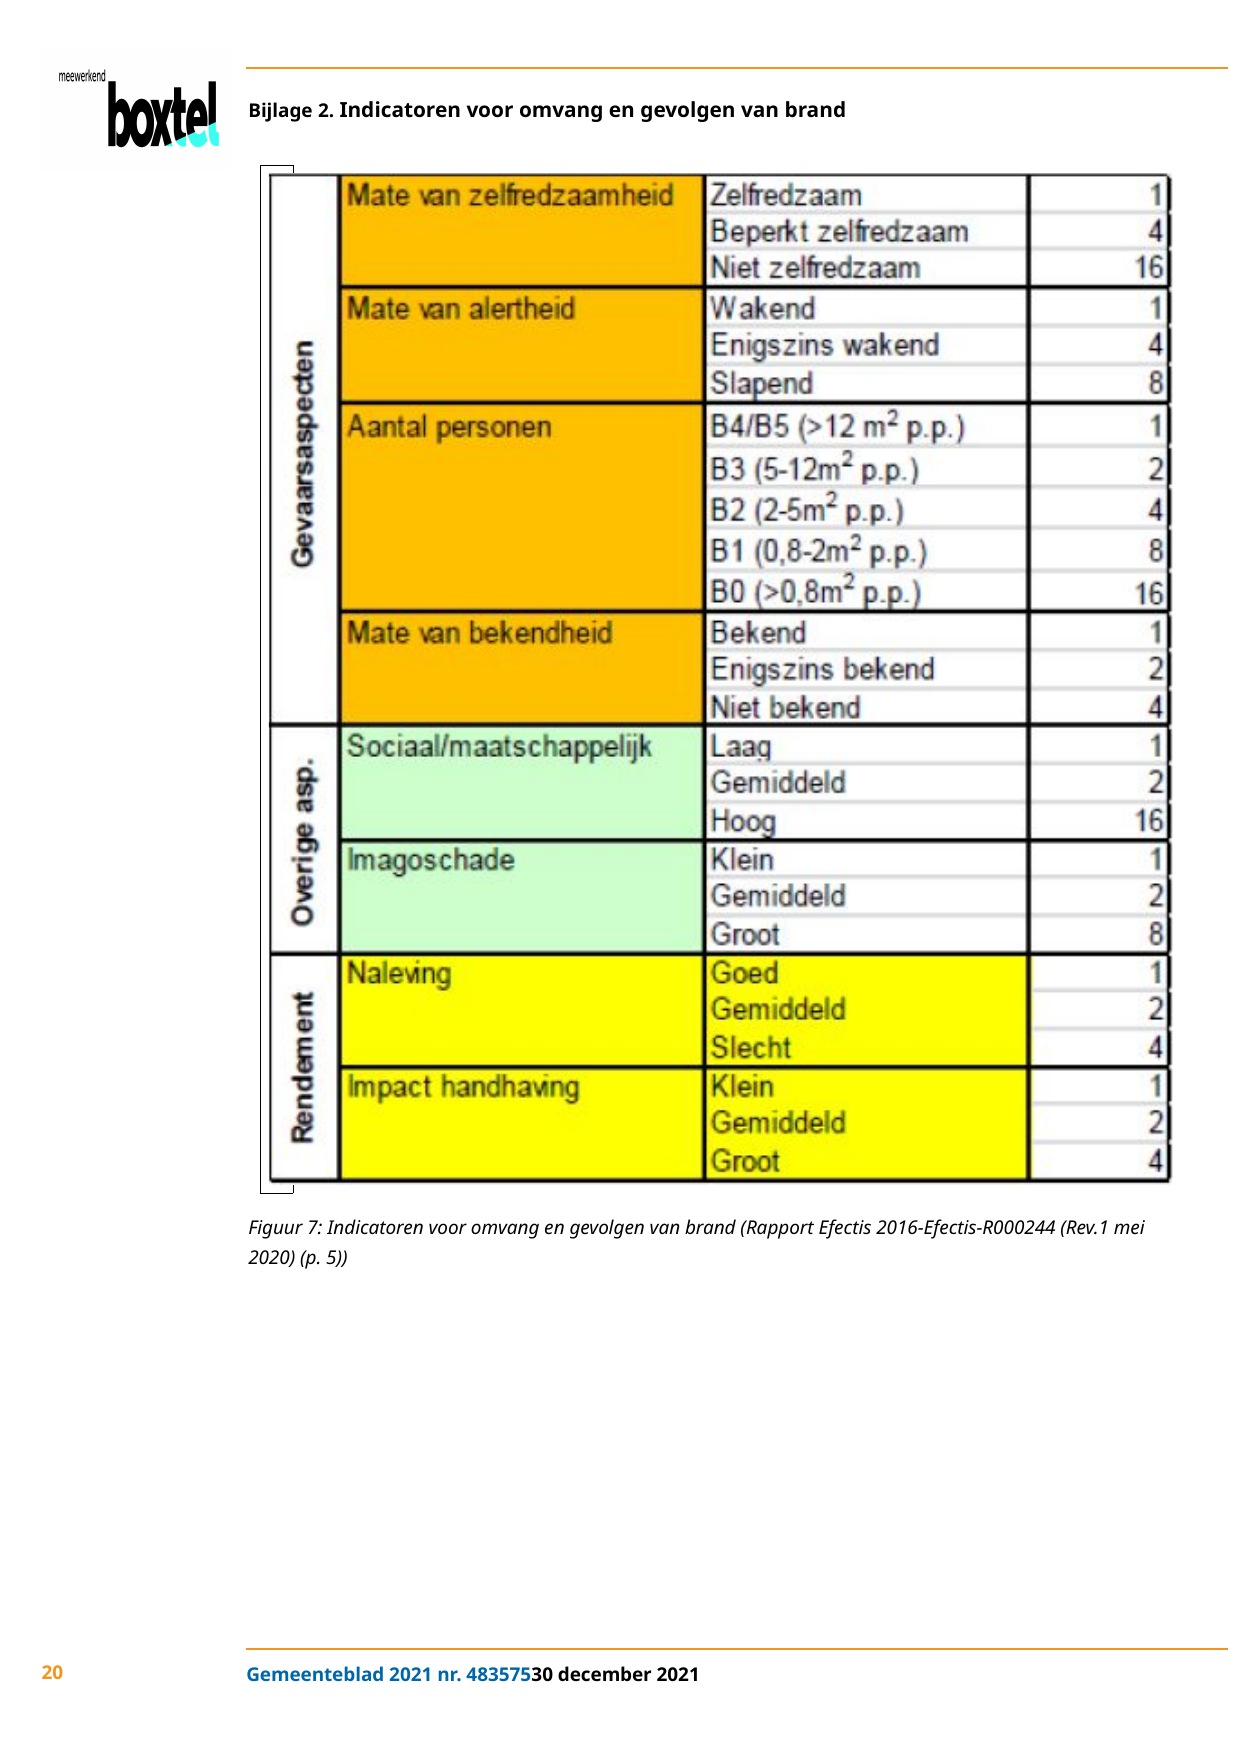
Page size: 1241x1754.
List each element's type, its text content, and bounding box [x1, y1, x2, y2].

text Figuur 7: Indicatoren voor omvang en gevolgen van brand (Rapport Efectis 2016-Efectis-R000244 (Rev.1 mei 2020) (p. 5)) [248, 1214, 1152, 1270]
picture [41, 47, 231, 172]
picture [268, 173, 1173, 1185]
text Bijlage 2. Indicatoren voor omvang en gevolgen van brand [248, 95, 1152, 123]
